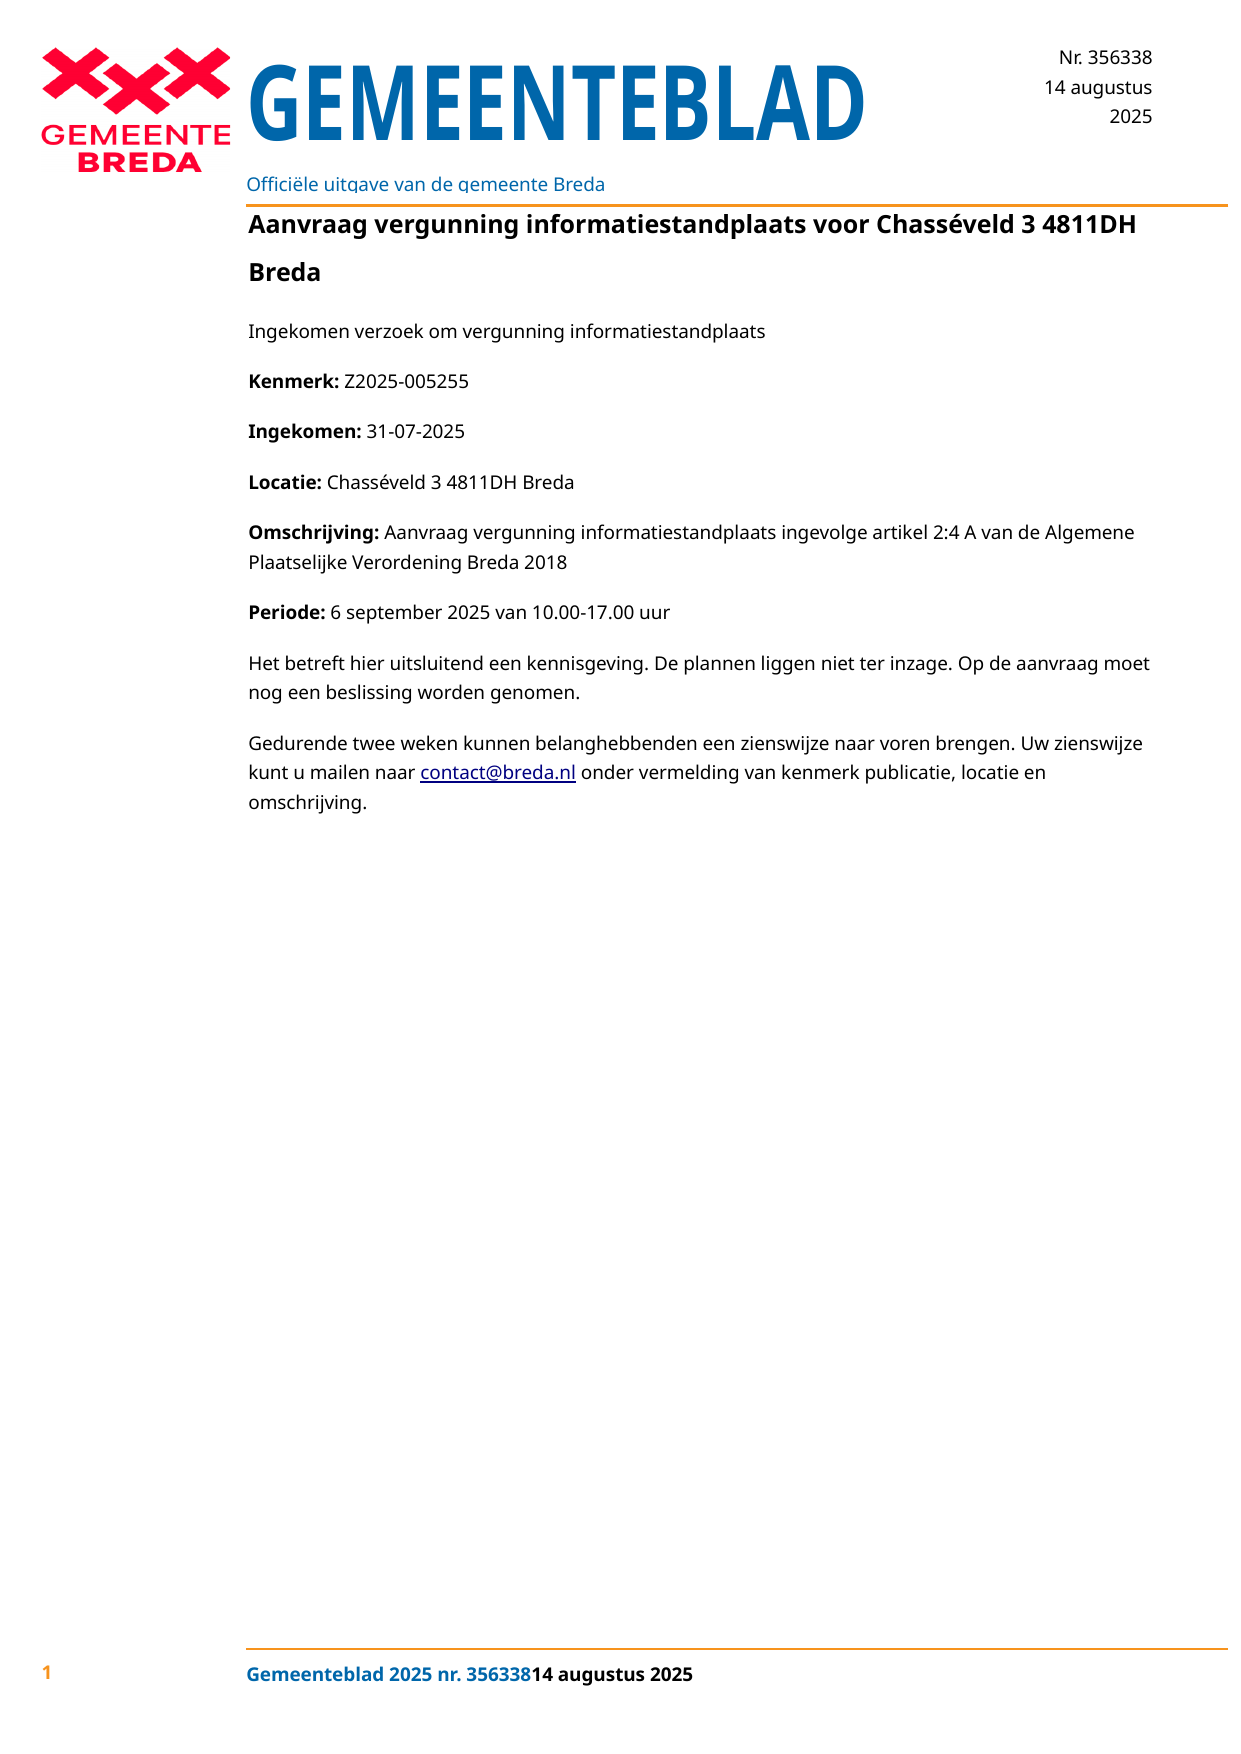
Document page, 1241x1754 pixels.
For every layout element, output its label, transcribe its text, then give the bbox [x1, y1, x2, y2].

text Ingekomen verzoek om vergunning informatiestandplaats [248, 318, 1152, 344]
text Gedurende twee weken kunnen belanghebbenden een zienswijze naar voren brengen. Uw zienswijze kunt u mailen naar contact@breda.nl onder vermelding van kenmerk publicatie, locatie en omschrijving. [248, 730, 1152, 815]
text Omschrijving: Aanvraag vergunning informatiestandplaats ingevolge artikel 2:4 A van de Algemene Plaatselijke Verordening Breda 2018 [248, 519, 1152, 575]
text Het betreft hier uitsluitend een kennisgeving. De plannen liggen niet ter inzage. Op de aanvraag moet nog een beslissing worden genomen. [248, 650, 1152, 705]
text Locatie: Chasséveld 3 4811DH Breda [248, 469, 1152, 495]
text Kenmerk: Z2025-005255 [248, 368, 1152, 394]
text Periode: 6 september 2025 van 10.00-17.00 uur [248, 599, 1152, 625]
picture [41, 47, 231, 172]
text Aanvraag vergunning informatiestandplaats voor Chasséveld 3 4811DH Breda [248, 207, 1152, 288]
text Ingekomen: 31-07-2025 [248, 419, 1152, 444]
